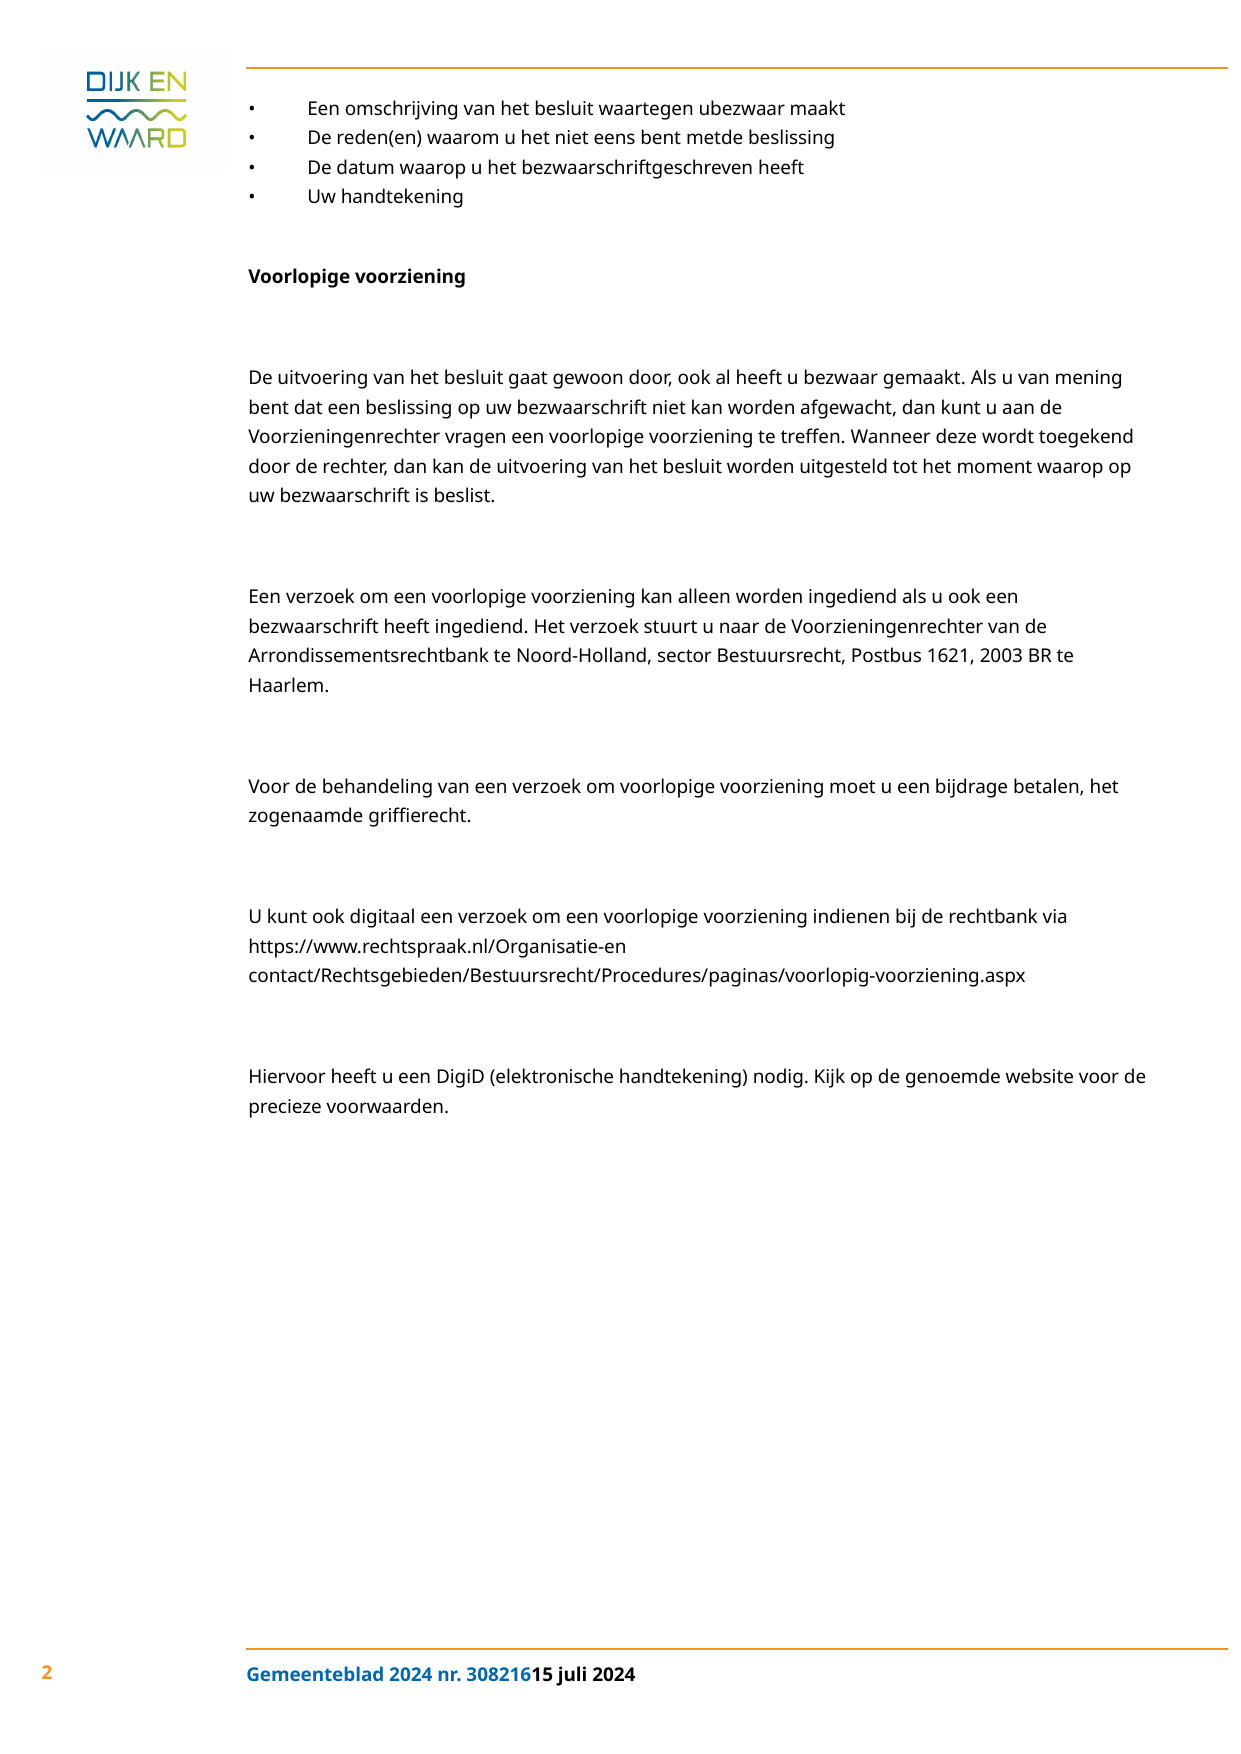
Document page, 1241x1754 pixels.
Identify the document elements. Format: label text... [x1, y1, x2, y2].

text Hiervoor heeft u een DigiD (elektronische handtekening) nodig. Kijk op de genoemde website voor de precieze voorwaarden. [248, 1063, 1152, 1119]
text Voor de behandeling van een verzoek om voorlopige voorziening moet u een bijdrage betalen, het zogenaamde griffierecht. [248, 773, 1152, 828]
text Een verzoek om een voorlopige voorziening kan alleen worden ingediend als u ook een bezwaarschrift heeft ingediend. Het verzoek stuurt u naar de Voorzieningenrechter van de Arrondissementsrechtbank te Noord-Holland, sector Bestuursrecht, Postbus 1621, 2003 BR te Haarlem. [248, 583, 1152, 698]
text U kunt ook digitaal een verzoek om een voorlopige voorziening indienen bij de rechtbank via https://www.rechtspraak.nl/Organisatie-en contact/Rechtsgebieden/Bestuursrecht/Procedures/paginas/voorlopig-voorziening.aspx [248, 903, 1152, 988]
text De uitvoering van het besluit gaat gewoon door, ook al heeft u bezwaar gemaakt. Als u van mening bent dat een beslissing op uw bezwaarschrift niet kan worden afgewacht, dan kunt u aan de Voorzieningenrechter vragen een voorlopige voorziening te treffen. Wanneer deze wordt toegekend door de rechter, dan kan de uitvoering van het besluit worden uitgesteld tot het moment waarop op uw bezwaarschrift is beslist. [248, 364, 1152, 508]
list De reden(en) waarom u het niet eens bent metde beslissing [248, 124, 1152, 150]
list Uw handtekening [248, 183, 1152, 209]
text Voorlopige voorziening [248, 263, 1152, 289]
list Een omschrijving van het besluit waartegen ubezwaar maakt [248, 95, 1152, 121]
picture [41, 47, 231, 172]
list De datum waarop u het bezwaarschriftgeschreven heeft [248, 154, 1152, 180]
